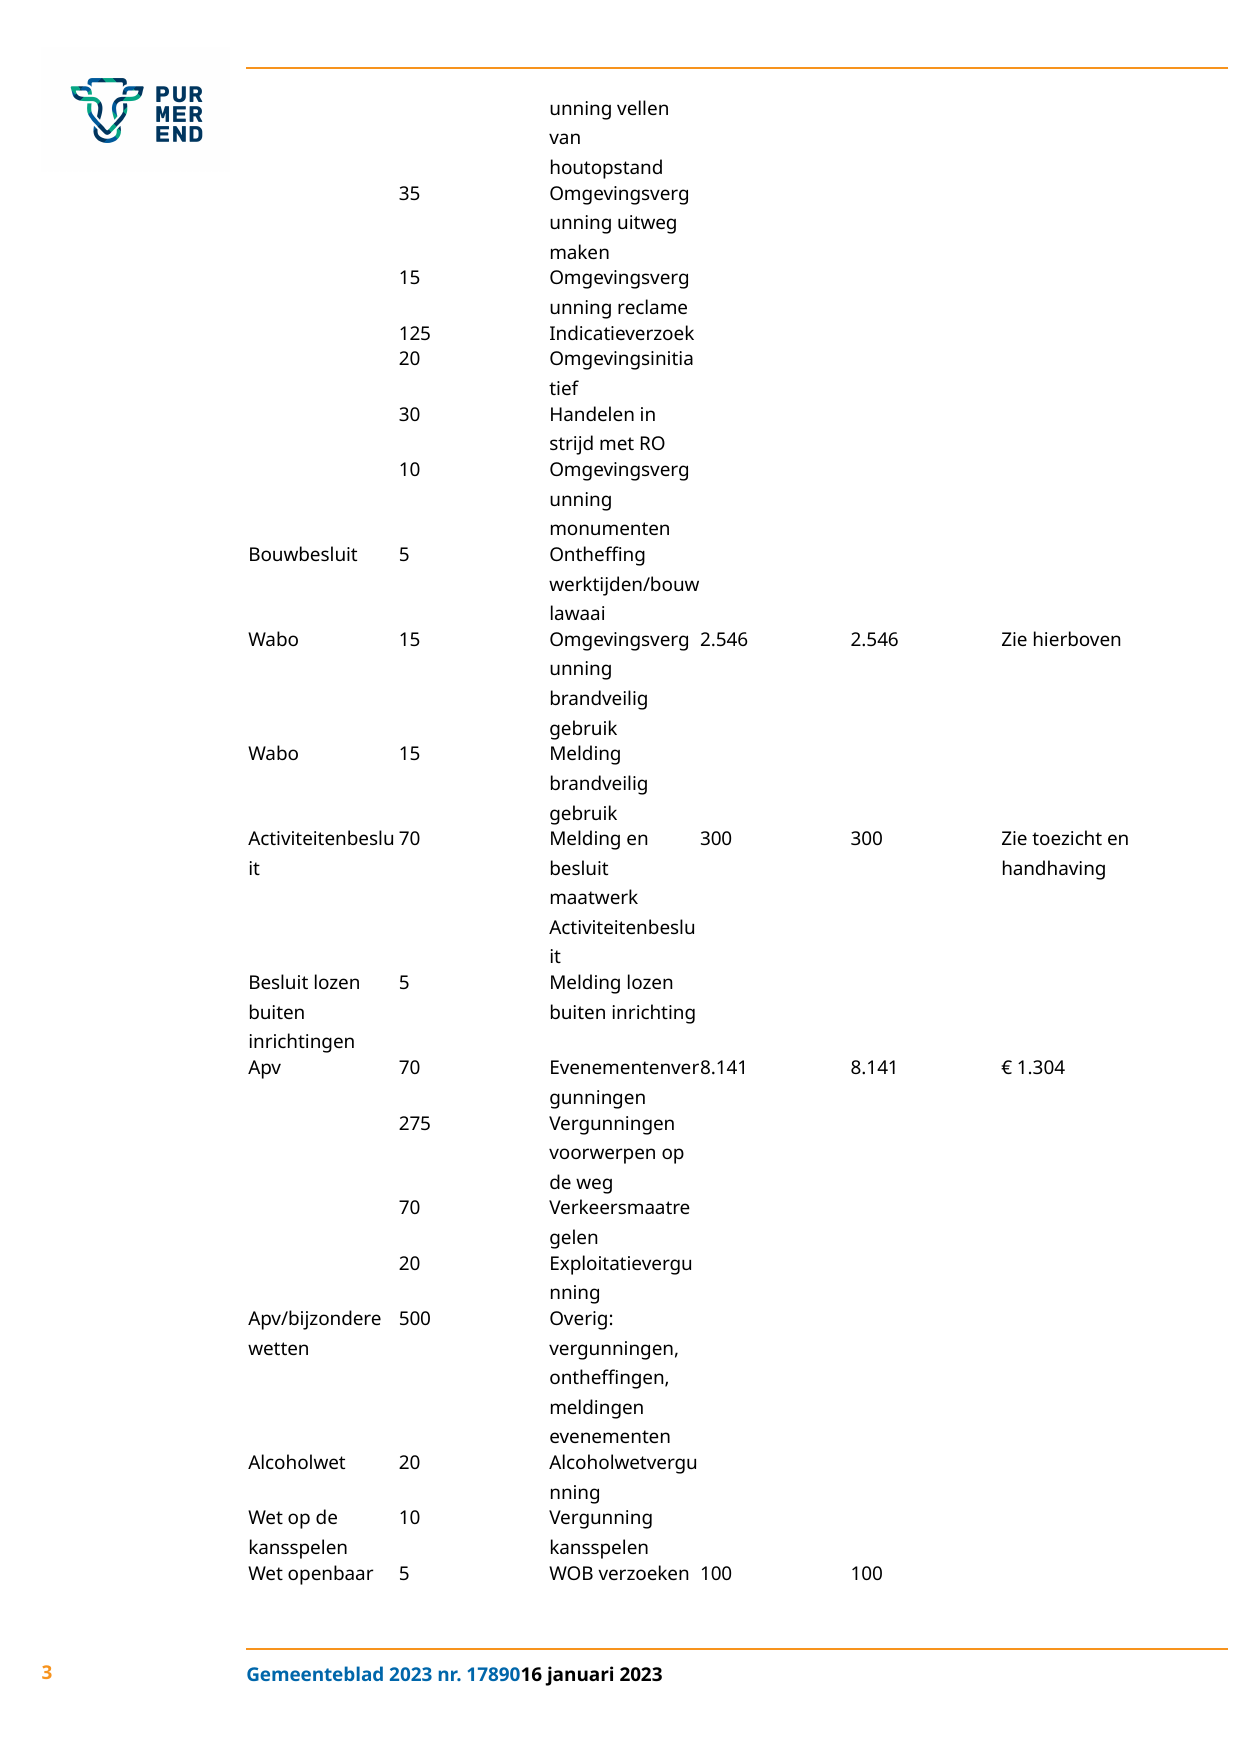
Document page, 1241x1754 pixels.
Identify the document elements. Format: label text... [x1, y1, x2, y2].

picture [41, 47, 231, 172]
table_cell Wet openbaar [248, 1560, 398, 1586]
table_cell 125 [399, 320, 549, 346]
table_cell [1001, 1560, 1152, 1586]
table_cell 15 [399, 626, 549, 741]
table_cell 300 [700, 825, 850, 1054]
table_cell Alcoholwet [248, 1449, 398, 1504]
table_cell unning vellen van houtopstand [549, 95, 700, 180]
table_cell Apv/bijzondere wetten [248, 1305, 398, 1449]
table_cell Indicatieverzoek [549, 320, 700, 346]
table_cell 2.546 [700, 626, 850, 825]
table_cell Apv [248, 1054, 398, 1305]
table_cell Verkeersmaatregelen [549, 1195, 700, 1250]
table_cell Vergunning kansspelen [549, 1505, 700, 1560]
table_cell 70 [399, 1054, 549, 1110]
table_cell 10 [399, 1505, 549, 1560]
table_cell [850, 1449, 1152, 1560]
table_cell 30 [399, 401, 549, 456]
table_cell WOB verzoeken [549, 1560, 700, 1586]
table_cell 8.141 [700, 1054, 850, 1560]
table_cell Omgevingsvergunning uitweg maken [549, 180, 700, 264]
table_cell 70 [399, 825, 549, 969]
table_cell € 1.304 [1001, 1054, 1152, 1449]
table_cell 70 [399, 1195, 549, 1250]
table_cell Omgevingsvergunning brandveilig gebruik [549, 626, 700, 741]
table_cell 20 [399, 346, 549, 401]
table_cell 100 [850, 1560, 1001, 1586]
table_cell Activiteitenbesluit [248, 825, 398, 969]
table_cell 100 [700, 1560, 850, 1586]
table_cell [399, 95, 549, 180]
table_cell 10 [399, 456, 549, 541]
table_cell Alcoholwetvergunning [549, 1449, 700, 1504]
table_cell Wabo [248, 741, 398, 825]
table_cell Melding en besluit maatwerk Activiteitenbesluit [549, 825, 700, 969]
table_cell Zie hierboven [1001, 626, 1152, 825]
table_cell Melding lozen buiten inrichting [549, 970, 700, 1054]
table_cell Bouwbesluit [248, 541, 398, 626]
table_cell Handelen in strijd met RO [549, 401, 700, 456]
table_cell [248, 95, 398, 541]
table_cell Overig: vergunningen, ontheffingen, meldingen evenementen [549, 1305, 700, 1449]
table_cell 20 [399, 1250, 549, 1305]
table_cell 275 [399, 1110, 549, 1194]
table_cell 5 [399, 541, 549, 626]
table_cell Wet op de kansspelen [248, 1505, 398, 1560]
table_cell [850, 95, 1152, 626]
table_cell 15 [399, 741, 549, 825]
table_cell 20 [399, 1449, 549, 1504]
table_cell 15 [399, 265, 549, 320]
table_cell 300 [850, 825, 1001, 1054]
table_cell Vergunningen voorwerpen op de weg [549, 1110, 700, 1194]
table_cell Omgevingsvergunning monumenten [549, 456, 700, 541]
table_cell 5 [399, 970, 549, 1054]
table_cell 2.546 [850, 626, 1001, 825]
table_cell 5 [399, 1560, 549, 1586]
table_cell [700, 95, 850, 626]
table_cell Exploitatievergunning [549, 1250, 700, 1305]
table_cell Melding brandveilig gebruik [549, 741, 700, 825]
table_cell Evenementenvergunningen [549, 1054, 700, 1110]
table_cell Ontheffing werktijden/bouwlawaai [549, 541, 700, 626]
table_cell 500 [399, 1305, 549, 1449]
table_cell Zie toezicht en handhaving [1001, 825, 1152, 1054]
table_cell Wabo [248, 626, 398, 741]
table_cell Besluit lozen buiten inrichtingen [248, 970, 398, 1054]
table_cell Omgevingsinitiatief [549, 346, 700, 401]
table_cell Omgevingsvergunning reclame [549, 265, 700, 320]
table_cell 8.141 [850, 1054, 1001, 1449]
table_cell 35 [399, 180, 549, 264]
